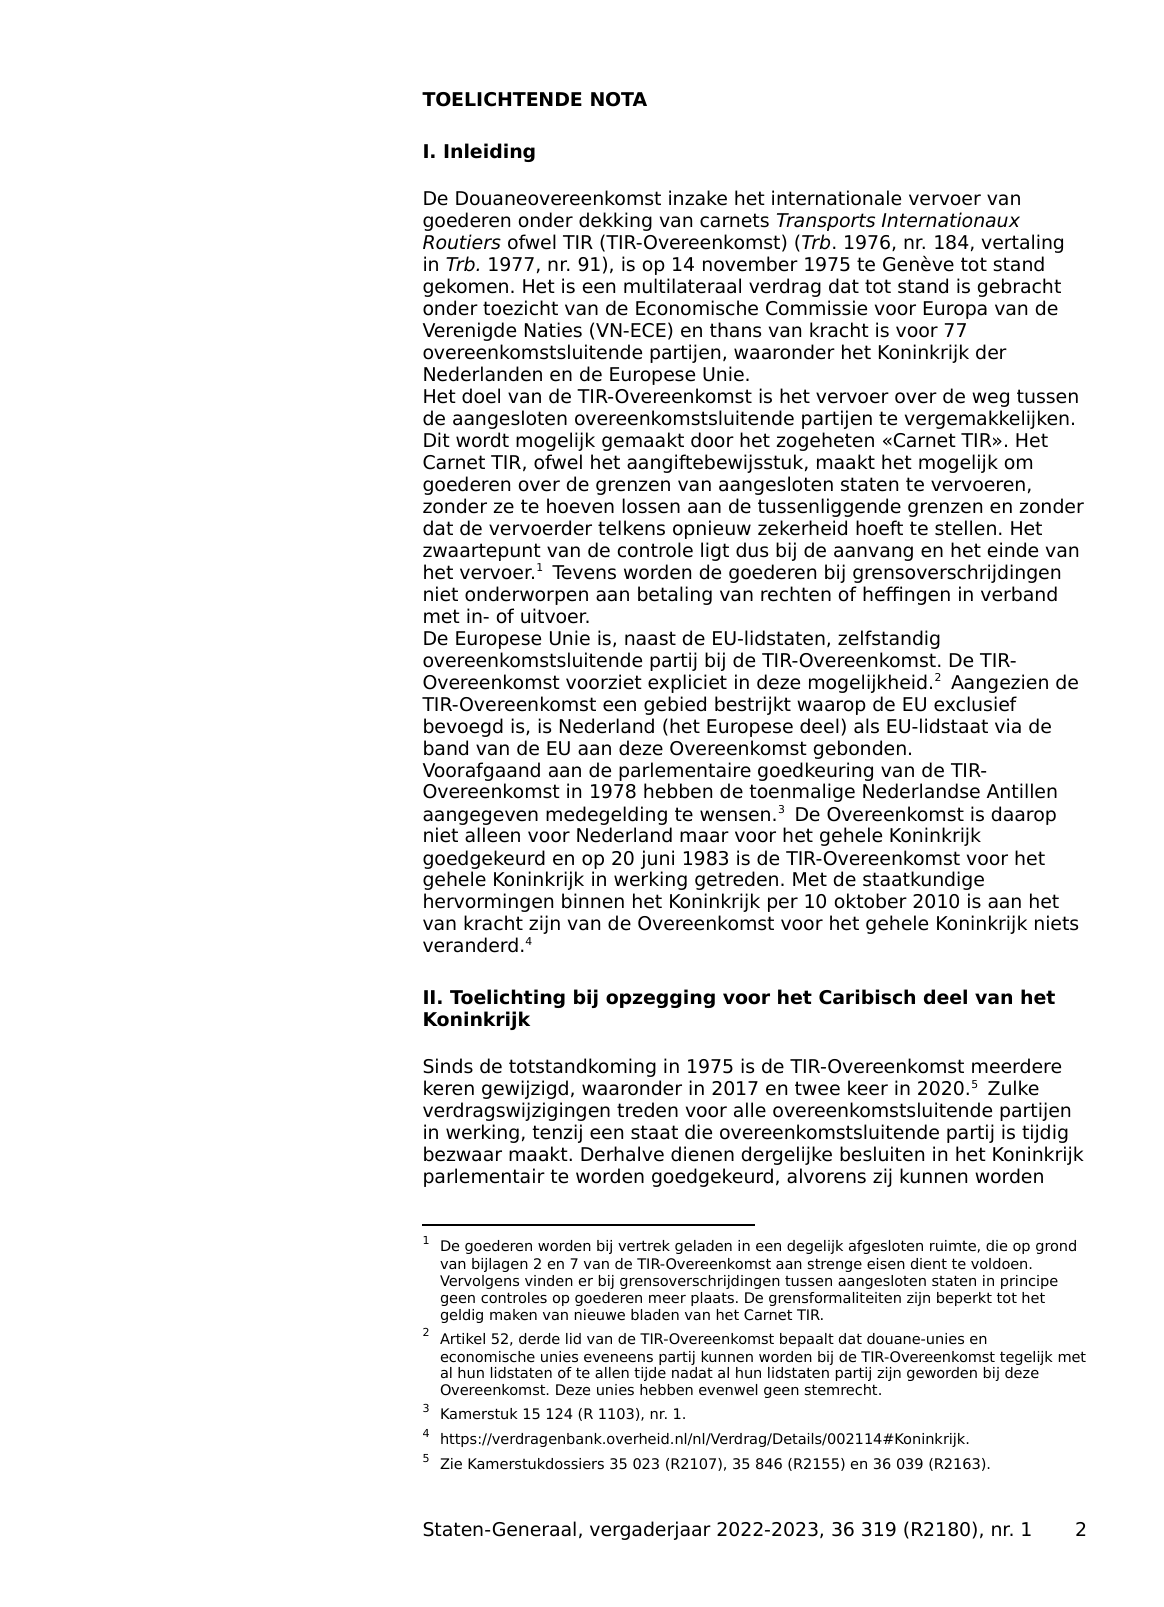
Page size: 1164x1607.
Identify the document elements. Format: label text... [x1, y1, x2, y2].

text Zie Kamerstukdossiers 35 023 (R2107), 35 846 (R2155) en 36 039 (R2163). [422, 1452, 1087, 1474]
text Het doel van de TIR-Overeenkomst is het vervoer over de weg tussen de aangesloten overeenkomstsluitende partijen te vergemakkelijken. Dit wordt mogelijk gemaakt door het zogeheten «Carnet TIR». Het Carnet TIR, ofwel het aangiftebewijsstuk, maakt het mogelijk om goederen over de grenzen van aangesloten staten te vervoeren, zonder ze te hoeven lossen aan de tussenliggende grenzen en zonder dat de vervoerder telkens opnieuw zekerheid hoeft te stellen. Het zwaartepunt van de controle ligt dus bij de aanvang en het einde van het vervoer. Tevens worden de goederen bij grensoverschrijdingen niet onderworpen aan betaling van rechten of heffingen in verband met in- of uitvoer. [422, 386, 1087, 628]
text https://verdragenbank.overheid.nl/nl/Verdrag/Details/002114#Koninkrijk. [422, 1427, 1087, 1449]
subtitle TOELICHTENDE NOTA [422, 89, 1087, 111]
text Voorafgaand aan de parlementaire goedkeuring van de TIR-Overeenkomst in 1978 hebben de toenmalige Nederlandse Antillen aangegeven medegelding te wensen. De Overeenkomst is daarop niet alleen voor Nederland maar voor het gehele Koninkrijk goedgekeurd en op 20 juni 1983 is de TIR-Overeenkomst voor het gehele Koninkrijk in werking getreden. Met de staatkundige hervormingen binnen het Koninkrijk per 10 oktober 2010 is aan het van kracht zijn van de Overeenkomst voor het gehele Koninkrijk niets veranderd. [422, 759, 1087, 957]
text Kamerstuk 15 124 (R 1103), nr. 1. [422, 1402, 1087, 1424]
subtitle I. Inleiding [422, 141, 1087, 163]
text Artikel 52, derde lid van de TIR-Overeenkomst bepaalt dat douane-unies en economische unies eveneens partij kunnen worden bij de TIR-Overeenkomst tegelijk met al hun lidstaten of te allen tijde nadat al hun lidstaten partij zijn geworden bij deze Overeenkomst. Deze unies hebben evenwel geen stemrecht. [422, 1327, 1087, 1399]
text De Europese Unie is, naast de EU-lidstaten, zelfstandig overeenkomstsluitende partij bij de TIR-Overeenkomst. De TIR-Overeenkomst voorziet expliciet in deze mogelijkheid. Aangezien de TIR-Overeenkomst een gebied bestrijkt waarop de EU exclusief bevoegd is, is Nederland (het Europese deel) als EU-lidstaat via de band van de EU aan deze Overeenkomst gebonden. [422, 628, 1087, 759]
text De Douaneovereenkomst inzake het internationale vervoer van goederen onder dekking van carnets Transports Internationaux Routiers ofwel TIR (TIR-Overeenkomst) (Trb. 1976, nr. 184, vertaling in Trb. 1977, nr. 91), is op 14 november 1975 te Genève tot stand gekomen. Het is een multilateraal verdrag dat tot stand is gebracht onder toezicht van de Economische Commissie voor Europa van de Verenigde Naties (VN-ECE) en thans van kracht is voor 77 overeenkomstsluitende partijen, waaronder het Koninkrijk der Nederlanden en de Europese Unie. [422, 188, 1087, 386]
subtitle II. Toelichting bij opzegging voor het Caribisch deel van het Koninkrijk [422, 987, 1087, 1031]
text De goederen worden bij vertrek geladen in een degelijk afgesloten ruimte, die op grond van bijlagen 2 en 7 van de TIR-Overeenkomst aan strenge eisen dient te voldoen. Vervolgens vinden er bij grensoverschrijdingen tussen aangesloten staten in principe geen controles op goederen meer plaats. De grensformaliteiten zijn beperkt tot het geldig maken van nieuwe bladen van het Carnet TIR. [422, 1234, 1087, 1324]
text Sinds de totstandkoming in 1975 is de TIR-Overeenkomst meerdere keren gewijzigd, waaronder in 2017 en twee keer in 2020. Zulke verdragswijzigingen treden voor alle overeenkomstsluitende partijen in werking, tenzij een staat die overeenkomstsluitende partij is tijdig bezwaar maakt. Derhalve dienen dergelijke besluiten in het Koninkrijk parlementair te worden goedgekeurd, alvorens zij kunnen worden [422, 1056, 1087, 1188]
